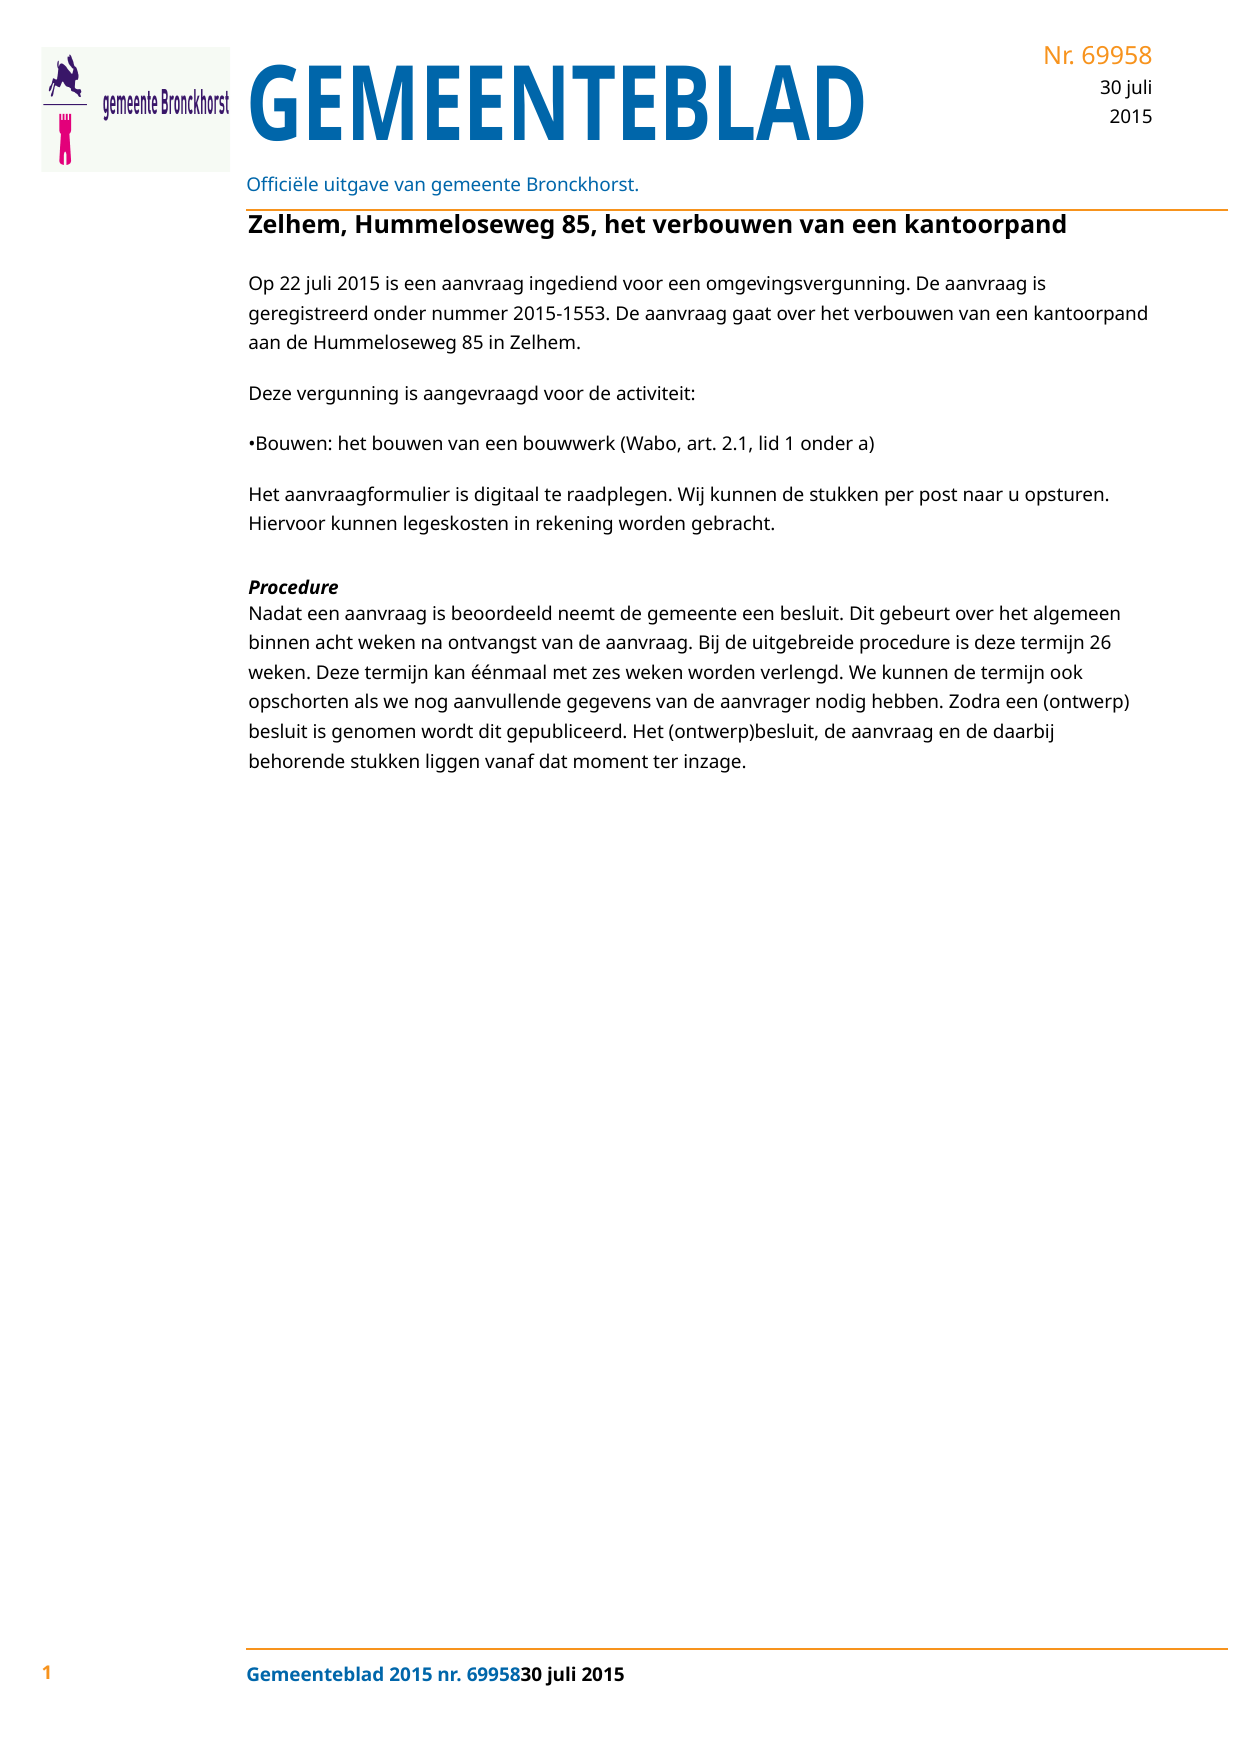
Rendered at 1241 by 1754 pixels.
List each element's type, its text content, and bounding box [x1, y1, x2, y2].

text Procedure [248, 574, 1152, 600]
picture [41, 47, 231, 172]
text Deze vergunning is aangevraagd voor de activiteit: [248, 380, 1152, 406]
text Het aanvraagformulier is digitaal te raadplegen. Wij kunnen de stukken per post naar u opsturen. Hiervoor kunnen legeskosten in rekening worden gebracht. [248, 481, 1152, 536]
text Nadat een aanvraag is beoordeeld neemt de gemeente een besluit. Dit gebeurt over het algemeen binnen acht weken na ontvangst van de aanvraag. Bij de uitgebreide procedure is deze termijn 26 weken. Deze termijn kan éénmaal met zes weken worden verlengd. We kunnen de termijn ook opschorten als we nog aanvullende gegevens van de aanvrager nodig hebben. Zodra een (ontwerp) besluit is genomen wordt dit gepubliceerd. Het (ontwerp)besluit, de aanvraag en de daarbij behorende stukken liggen vanaf dat moment ter inzage. [248, 600, 1152, 774]
text Op 22 juli 2015 is een aanvraag ingediend voor een omgevingsvergunning. De aanvraag is geregistreerd onder nummer 2015-1553. De aanvraag gaat over het verbouwen van een kantoorpand aan de Hummeloseweg 85 in Zelhem. [248, 270, 1152, 355]
text Zelhem, Hummeloseweg 85, het verbouwen van een kantoorpand [248, 211, 1152, 241]
text •Bouwen: het bouwen van een bouwwerk (Wabo, art. 2.1, lid 1 onder a) [248, 430, 1152, 456]
